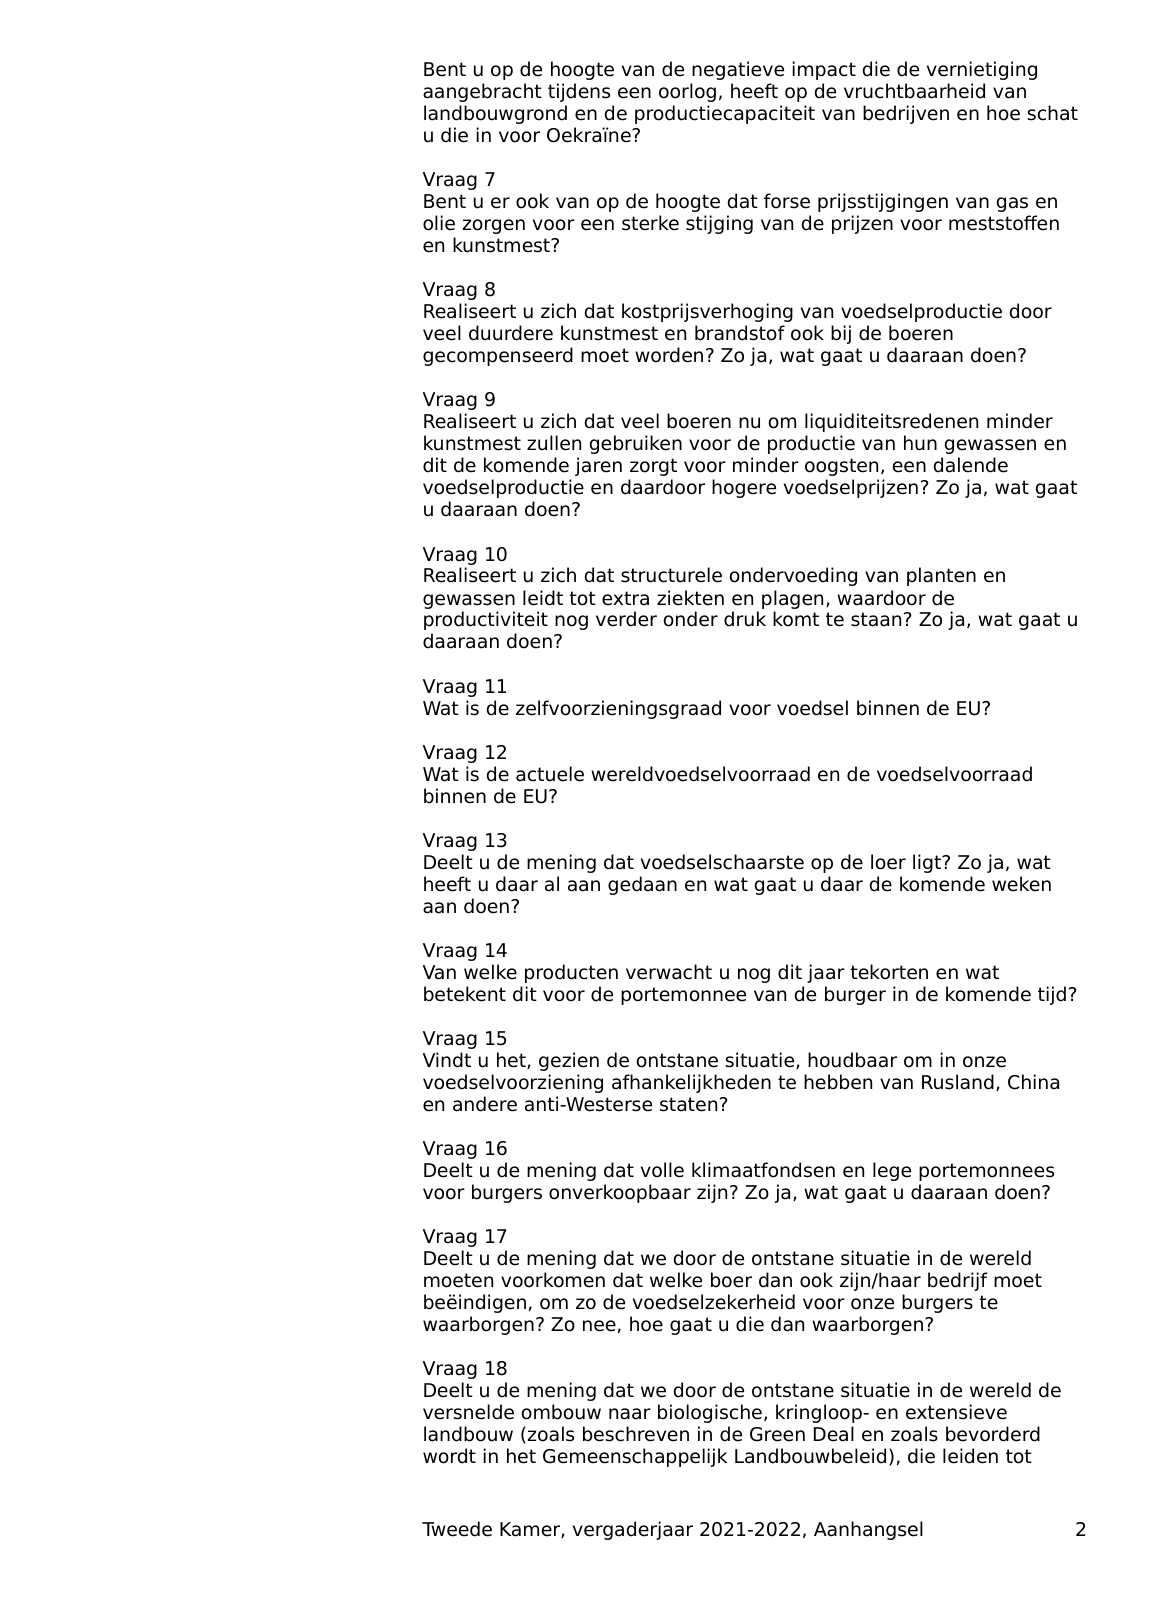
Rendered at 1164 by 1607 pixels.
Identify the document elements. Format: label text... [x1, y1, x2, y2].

text Vindt u het, gezien de ontstane situatie, houdbaar om in onze voedselvoorziening afhankelijkheden te hebben van Rusland, China en andere anti-Westerse staten? [422, 1050, 1087, 1116]
text Vraag 13 [422, 830, 1087, 852]
text Van welke producten verwacht u nog dit jaar tekorten en wat betekent dit voor de portemonnee van de burger in de komende tijd? [422, 962, 1087, 1006]
text Deelt u de mening dat we door de ontstane situatie in de wereld de versnelde ombouw naar biologische, kringloop- en extensieve landbouw (zoals beschreven in de Green Deal en zoals bevorderd wordt in het Gemeenschappelijk Landbouwbeleid), die leiden tot [422, 1380, 1087, 1468]
text Vraag 9 [422, 389, 1087, 411]
text Vraag 15 [422, 1028, 1087, 1050]
text Vraag 16 [422, 1138, 1087, 1160]
text Vraag 10 [422, 543, 1087, 565]
text Realiseert u zich dat kostprijsverhoging van voedselproductie door veel duurdere kunstmest en brandstof ook bij de boeren gecompenseerd moet worden? Zo ja, wat gaat u daaraan doen? [422, 301, 1087, 367]
text Bent u op de hoogte van de negatieve impact die de vernietiging aangebracht tijdens een oorlog, heeft op de vruchtbaarheid van landbouwgrond en de productiecapaciteit van bedrijven en hoe schat u die in voor Oekraïne? [422, 59, 1087, 147]
text Vraag 17 [422, 1226, 1087, 1248]
text Wat is de zelfvoorzieningsgraad voor voedsel binnen de EU? [422, 697, 1087, 719]
text Vraag 7 [422, 169, 1087, 191]
text Deelt u de mening dat volle klimaatfondsen en lege portemonnees voor burgers onverkoopbaar zijn? Zo ja, wat gaat u daaraan doen? [422, 1160, 1087, 1204]
text Vraag 12 [422, 742, 1087, 764]
text Vraag 8 [422, 279, 1087, 301]
text Deelt u de mening dat voedselschaarste op de loer ligt? Zo ja, wat heeft u daar al aan gedaan en wat gaat u daar de komende weken aan doen? [422, 852, 1087, 918]
text Realiseert u zich dat veel boeren nu om liquiditeitsredenen minder kunstmest zullen gebruiken voor de productie van hun gewassen en dit de komende jaren zorgt voor minder oogsten, een dalende voedselproductie en daardoor hogere voedselprijzen? Zo ja, wat gaat u daaraan doen? [422, 411, 1087, 521]
text Wat is de actuele wereldvoedselvoorraad en de voedselvoorraad binnen de EU? [422, 764, 1087, 808]
text Deelt u de mening dat we door de ontstane situatie in de wereld moeten voorkomen dat welke boer dan ook zijn/haar bedrijf moet beëindigen, om zo de voedselzekerheid voor onze burgers te waarborgen? Zo nee, hoe gaat u die dan waarborgen? [422, 1248, 1087, 1336]
text Vraag 14 [422, 940, 1087, 962]
text Realiseert u zich dat structurele ondervoeding van planten en gewassen leidt tot extra ziekten en plagen, waardoor de productiviteit nog verder onder druk komt te staan? Zo ja, wat gaat u daaraan doen? [422, 565, 1087, 653]
text Vraag 18 [422, 1358, 1087, 1380]
text Vraag 11 [422, 676, 1087, 697]
text Bent u er ook van op de hoogte dat forse prijsstijgingen van gas en olie zorgen voor een sterke stijging van de prijzen voor meststoffen en kunstmest? [422, 191, 1087, 257]
